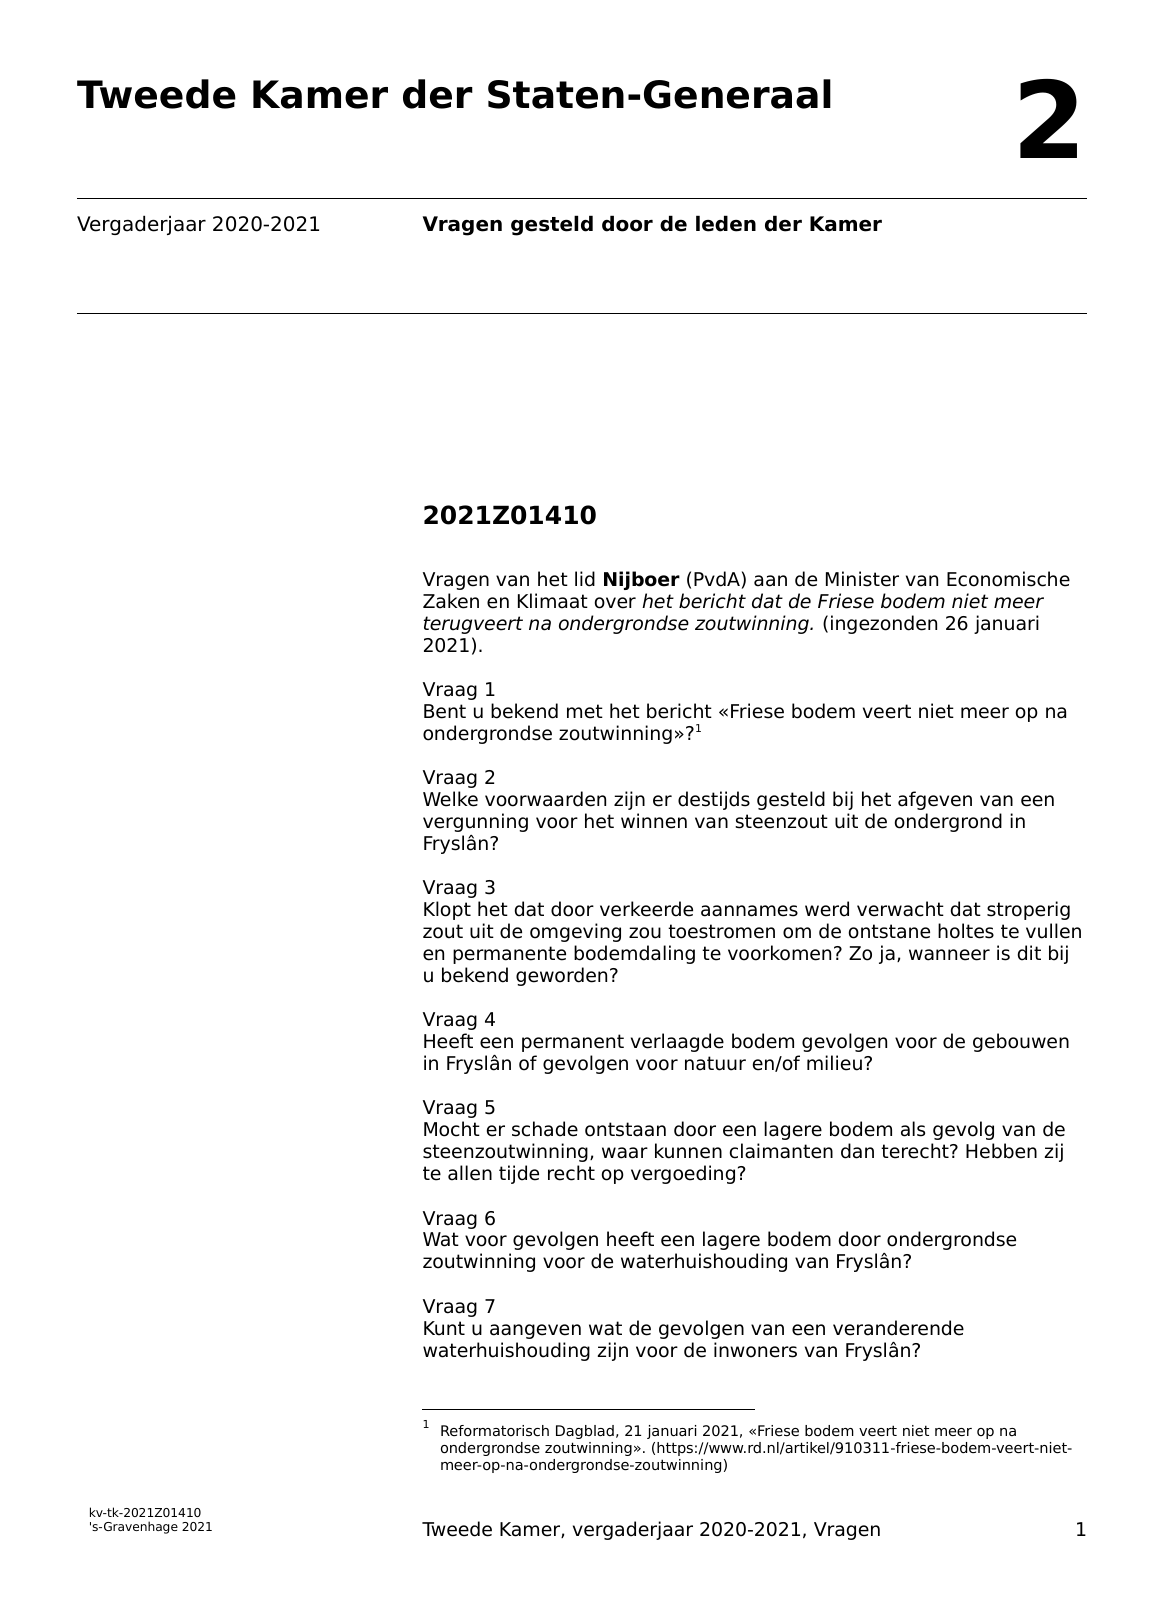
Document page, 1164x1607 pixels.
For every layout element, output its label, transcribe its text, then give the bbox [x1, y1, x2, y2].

text 's-Gravenhage 2021 [88, 1520, 323, 1534]
text Vraag 2 [422, 767, 1087, 789]
text Vraag 6 [422, 1207, 1087, 1229]
text Vraag 5 [422, 1097, 1087, 1119]
text Reformatorisch Dagblad, 21 januari 2021, «Friese bodem veert niet meer op na ondergrondse zoutwinning». (https://www.rd.nl/artikel/910311-friese-bodem-veert-niet-meer-op-na-ondergrondse-zoutwinning) [422, 1418, 1087, 1474]
text Welke voorwaarden zijn er destijds gesteld bij het afgeven van een vergunning voor het winnen van steenzout uit de ondergrond in Fryslân? [422, 789, 1087, 855]
text Wat voor gevolgen heeft een lagere bodem door ondergrondse zoutwinning voor de waterhuishouding van Fryslân? [422, 1229, 1087, 1273]
text kv-tk-2021Z01410 [88, 1506, 323, 1520]
text Vraag 7 [422, 1296, 1087, 1317]
table_header 2 [886, 59, 1087, 198]
table_cell Vragen gesteld door de leden der Kamer [422, 199, 1087, 313]
text Vraag 3 [422, 877, 1087, 899]
text 2021Z01410 [422, 501, 1087, 531]
text Vraag 4 [422, 1009, 1087, 1031]
text Klopt het dat door verkeerde aannames werd verwacht dat stroperig zout uit de omgeving zou toestromen om de ontstane holtes te vullen en permanente bodemdaling te voorkomen? Zo ja, wanneer is dit bij u bekend geworden? [422, 899, 1087, 987]
text Vragen van het lid Nijboer (PvdA) aan de Minister van Economische Zaken en Klimaat over het bericht dat de Friese bodem niet meer terugveert na ondergrondse zoutwinning. (ingezonden 26 januari 2021). [422, 569, 1087, 657]
text Bent u bekend met het bericht «Friese bodem veert niet meer op na ondergrondse zoutwinning»? [422, 701, 1087, 745]
text Mocht er schade ontstaan door een lagere bodem als gevolg van de steenzoutwinning, waar kunnen claimanten dan terecht? Hebben zij te allen tijde recht op vergoeding? [422, 1119, 1087, 1185]
text Kunt u aangeven wat de gevolgen van een veranderende waterhuishouding zijn voor de inwoners van Fryslân? [422, 1317, 1087, 1361]
text Heeft een permanent verlaagde bodem gevolgen voor de gebouwen in Fryslân of gevolgen voor natuur en/of milieu? [422, 1031, 1087, 1075]
table_header Tweede Kamer der Staten-Generaal [77, 59, 886, 198]
table_cell Vergaderjaar 2020-2021 [77, 199, 422, 313]
text Vraag 1 [422, 679, 1087, 701]
